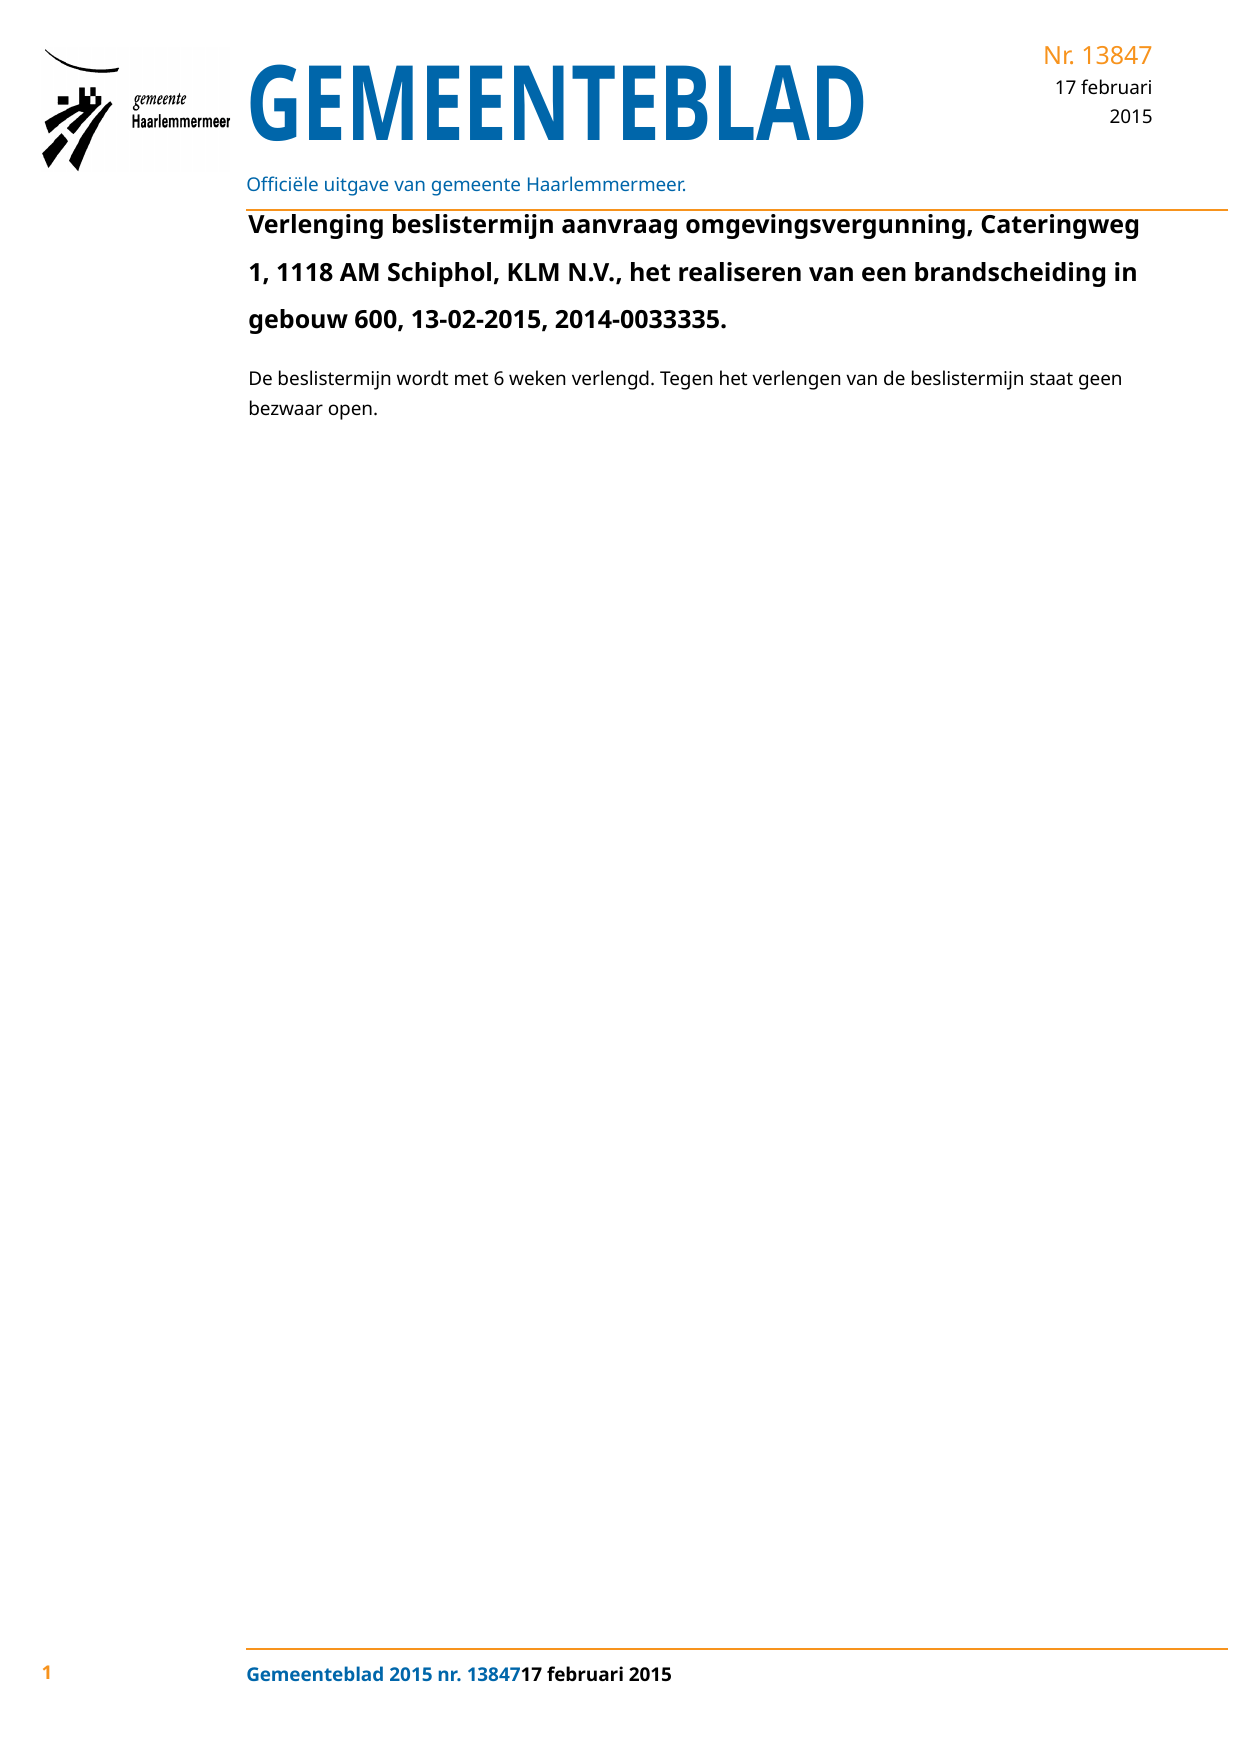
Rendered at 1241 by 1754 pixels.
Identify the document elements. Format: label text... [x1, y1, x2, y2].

text Verlenging beslistermijn aanvraag omgevingsvergunning, Cateringweg 1, 1118 AM Schiphol, KLM N.V., het realiseren van een brandscheiding in gebouw 600, 13-02-2015, 2014-0033335. [248, 211, 1152, 336]
picture [41, 47, 231, 172]
text De beslistermijn wordt met 6 weken verlengd. Tegen het verlengen van de beslistermijn staat geen bezwaar open. [248, 366, 1152, 421]
